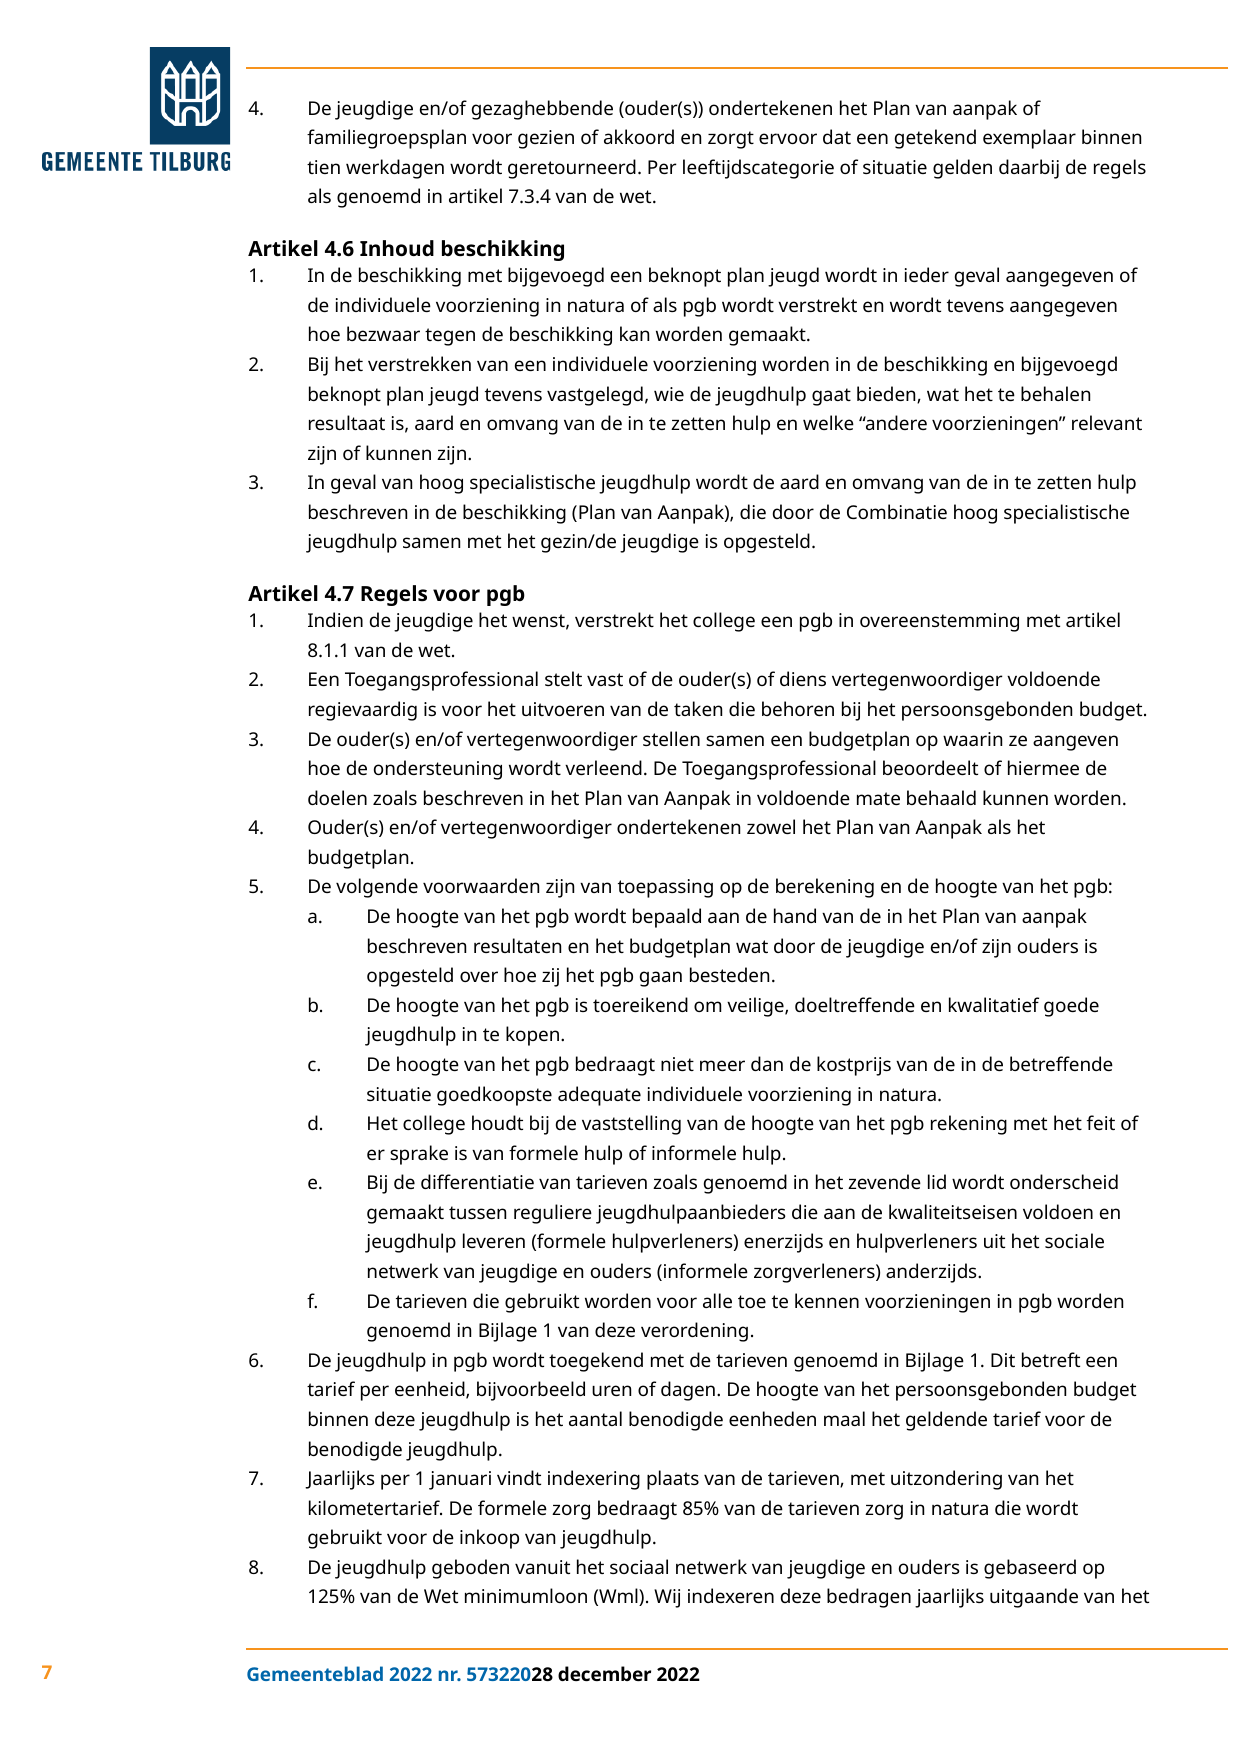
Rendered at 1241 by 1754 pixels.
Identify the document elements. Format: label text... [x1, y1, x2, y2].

text Artikel 4.7 Regels voor pgb [248, 579, 1152, 607]
list In de beschikking met bijgevoegd een beknopt plan jeugd wordt in ieder geval aangegeven of de individuele voorziening in natura of als pgb wordt verstrekt en wordt tevens aangegeven hoe bezwaar tegen de beschikking kan worden gemaakt. [248, 262, 1152, 347]
list De jeugdhulp in pgb wordt toegekend met de tarieven genoemd in Bijlage 1. Dit betreft een tarief per eenheid, bijvoorbeeld uren of dagen. De hoogte van het persoonsgebonden budget binnen deze jeugdhulp is het aantal benodigde eenheden maal het geldende tarief voor de benodigde jeugdhulp. [248, 1347, 1152, 1462]
list De jeugdhulp geboden vanuit het sociaal netwerk van jeugdige en ouders is gebaseerd op 125% van de Wet minimumloon (Wml). Wij indexeren deze bedragen jaarlijks uitgaande van het [248, 1554, 1152, 1609]
list Bij het verstrekken van een individuele voorziening worden in de beschikking en bijgevoegd beknopt plan jeugd tevens vastgelegd, wie de jeugdhulp gaat bieden, wat het te behalen resultaat is, aard en omvang van de in te zetten hulp en welke “andere voorzieningen” relevant zijn of kunnen zijn. [248, 351, 1152, 466]
list De hoogte van het pgb wordt bepaald aan de hand van de in het Plan van aanpak beschreven resultaten en het budgetplan wat door de jeugdige en/of zijn ouders is opgesteld over hoe zij het pgb gaan besteden. [307, 903, 1152, 988]
list Een Toegangsprofessional stelt vast of de ouder(s) of diens vertegenwoordiger voldoende regievaardig is voor het uitvoeren van de taken die behoren bij het persoonsgebonden budget. [248, 667, 1152, 722]
list De ouder(s) en/of vertegenwoordiger stellen samen een budgetplan op waarin ze aangeven hoe de ondersteuning wordt verleend. De Toegangsprofessional beoordeelt of hiermee de doelen zoals beschreven in het Plan van Aanpak in voldoende mate behaald kunnen worden. [248, 726, 1152, 811]
list De hoogte van het pgb bedraagt niet meer dan de kostprijs van de in de betreffende situatie goedkoopste adequate individuele voorziening in natura. [307, 1051, 1152, 1107]
list De tarieven die gebruikt worden voor alle toe te kennen voorzieningen in pgb worden genoemd in Bijlage 1 van deze verordening. [307, 1288, 1152, 1343]
list Indien de jeugdige het wenst, verstrekt het college een pgb in overeenstemming met artikel 8.1.1 van de wet. [248, 607, 1152, 663]
text Artikel 4.6 Inhoud beschikking [248, 234, 1152, 262]
list Het college houdt bij de vaststelling van de hoogte van het pgb rekening met het feit of er sprake is van formele hulp of informele hulp. [307, 1110, 1152, 1166]
list Ouder(s) en/of vertegenwoordiger ondertekenen zowel het Plan van Aanpak als het budgetplan. [248, 814, 1152, 870]
picture [41, 47, 231, 172]
list Jaarlijks per 1 januari vindt indexering plaats van de tarieven, met uitzondering van het kilometertarief. De formele zorg bedraagt 85% van de tarieven zorg in natura die wordt gebruikt voor de inkoop van jeugdhulp. [248, 1465, 1152, 1550]
list De jeugdige en/of gezaghebbende (ouder(s)) ondertekenen het Plan van aanpak of familiegroepsplan voor gezien of akkoord en zorgt ervoor dat een getekend exemplaar binnen tien werkdagen wordt geretourneerd. Per leeftijdscategorie of situatie gelden daarbij de regels als genoemd in artikel 7.3.4 van de wet. [248, 95, 1152, 209]
list De volgende voorwaarden zijn van toepassing op de berekening en de hoogte van het pgb: [248, 874, 1152, 899]
list De hoogte van het pgb is toereikend om veilige, doeltreffende en kwalitatief goede jeugdhulp in te kopen. [307, 992, 1152, 1047]
list Bij de differentiatie van tarieven zoals genoemd in het zevende lid wordt onderscheid gemaakt tussen reguliere jeugdhulpaanbieders die aan de kwaliteitseisen voldoen en jeugdhulp leveren (formele hulpverleners) enerzijds en hulpverleners uit het sociale netwerk van jeugdige en ouders (informele zorgverleners) anderzijds. [307, 1169, 1152, 1284]
list In geval van hoog specialistische jeugdhulp wordt de aard en omvang van de in te zetten hulp beschreven in de beschikking (Plan van Aanpak), die door de Combinatie hoog specialistische jeugdhulp samen met het gezin/de jeugdige is opgesteld. [248, 469, 1152, 554]
